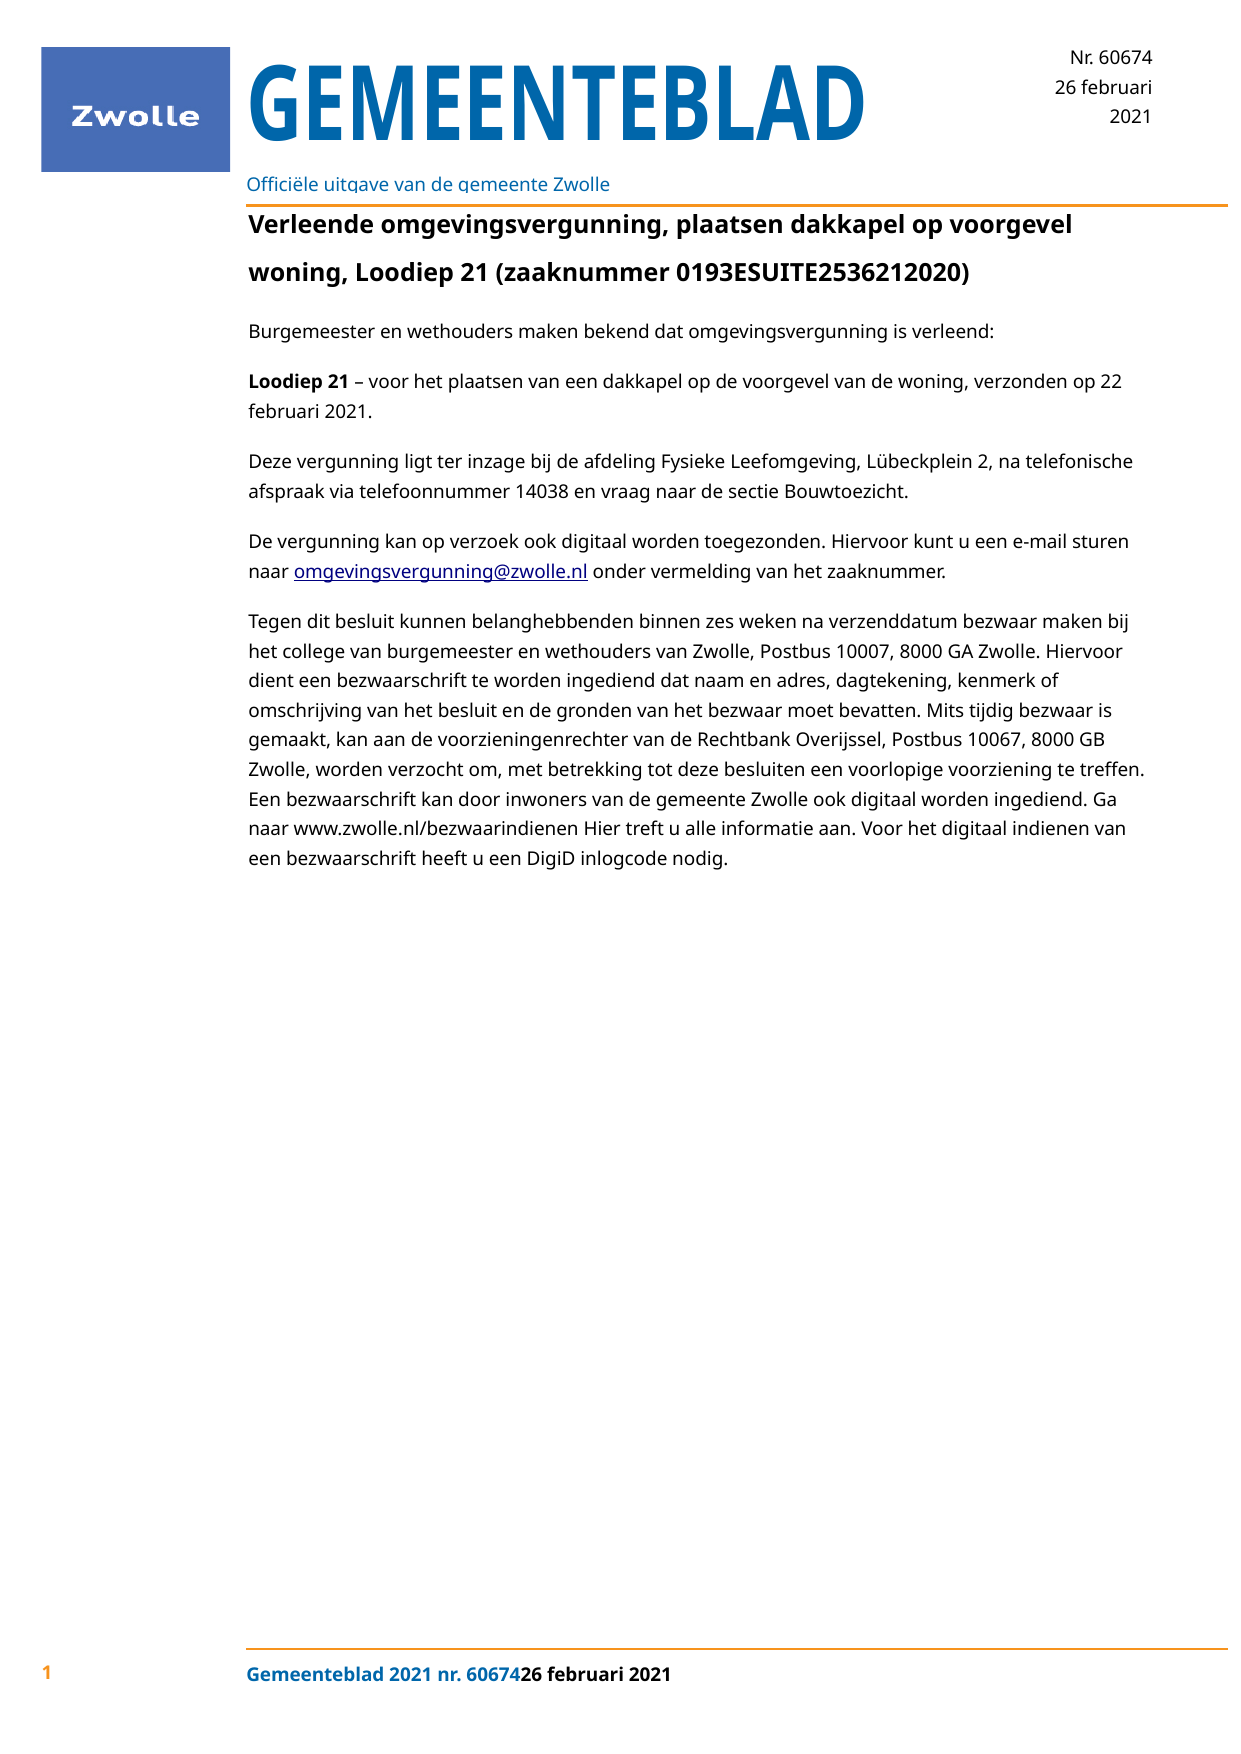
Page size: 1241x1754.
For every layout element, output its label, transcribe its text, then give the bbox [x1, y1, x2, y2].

text Loodiep 21 – voor het plaatsen van een dakkapel op de voorgevel van de woning, verzonden op 22 februari 2021. [248, 368, 1152, 424]
picture [41, 47, 231, 172]
text Burgemeester en wethouders maken bekend dat omgevingsvergunning is verleend: [248, 318, 1152, 344]
text De vergunning kan op verzoek ook digitaal worden toegezonden. Hiervoor kunt u een e-mail sturen naar omgevingsvergunning@zwolle.nl onder vermelding van het zaaknummer. [248, 528, 1152, 584]
text Deze vergunning ligt ter inzage bij de afdeling Fysieke Leefomgeving, Lübeckplein 2, na telefonische afspraak via telefoonnummer 14038 en vraag naar de sectie Bouwtoezicht. [248, 448, 1152, 504]
text Tegen dit besluit kunnen belanghebbenden binnen zes weken na verzenddatum bezwaar maken bij het college van burgemeester en wethouders van Zwolle, Postbus 10007, 8000 GA Zwolle. Hiervoor dient een bezwaarschrift te worden ingediend dat naam en adres, dagtekening, kenmerk of omschrijving van het besluit en de gronden van het bezwaar moet bevatten. Mits tijdig bezwaar is gemaakt, kan aan de voorzieningenrechter van de Rechtbank Overijssel, Postbus 10067, 8000 GB Zwolle, worden verzocht om, met betrekking tot deze besluiten een voorlopige voorziening te treffen. Een bezwaarschrift kan door inwoners van de gemeente Zwolle ook digitaal worden ingediend. Ga naar www.zwolle.nl/bezwaarindienen Hier treft u alle informatie aan. Voor het digitaal indienen van een bezwaarschrift heeft u een DigiD inlogcode nodig. [248, 608, 1152, 871]
text Verleende omgevingsvergunning, plaatsen dakkapel op voorgevel woning, Loodiep 21 (zaaknummer 0193ESUITE2536212020) [248, 207, 1152, 288]
